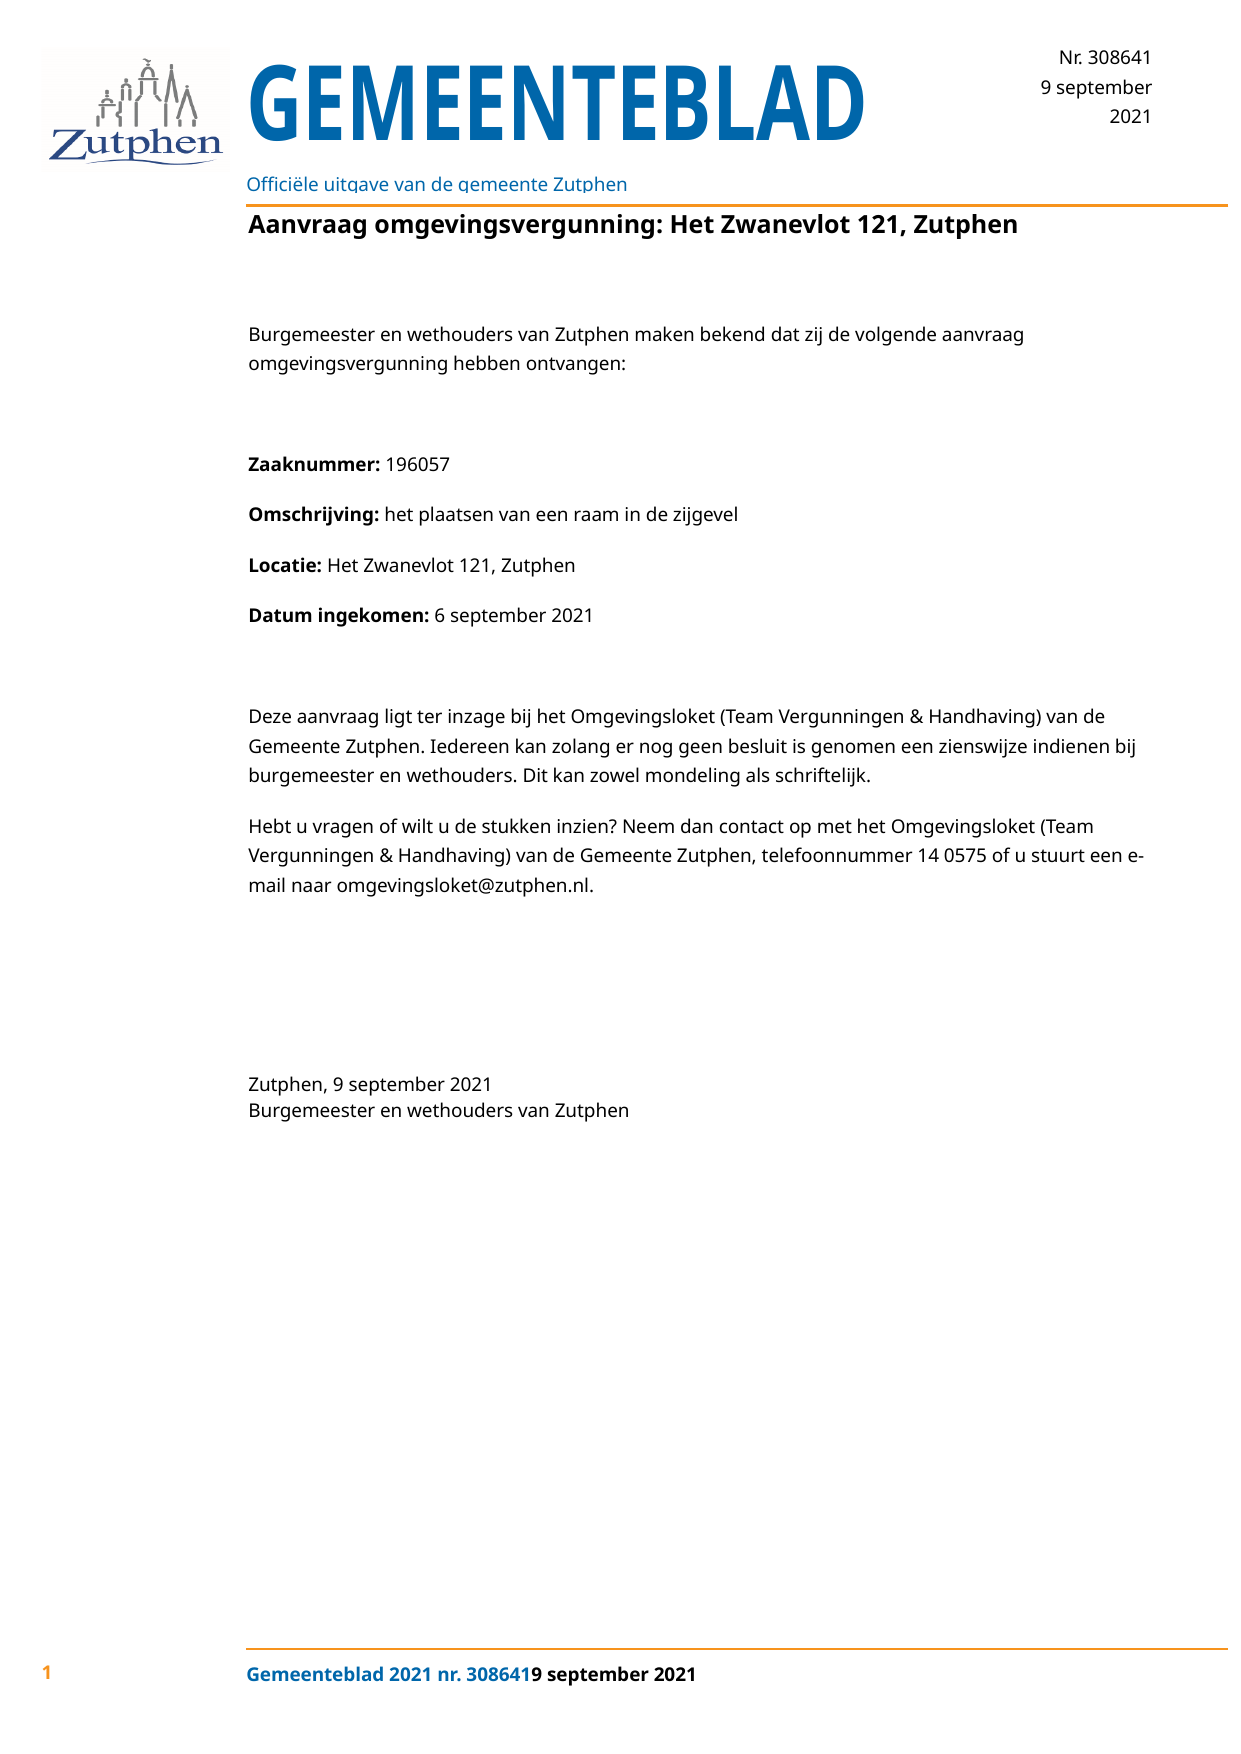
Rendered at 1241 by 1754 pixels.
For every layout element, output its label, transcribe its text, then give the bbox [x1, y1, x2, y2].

text Zaaknummer: 196057 [248, 451, 1152, 477]
text Locatie: Het Zwanevlot 121, Zutphen [248, 552, 1152, 578]
text Aanvraag omgevingsvergunning: Het Zwanevlot 121, Zutphen [248, 207, 1152, 241]
text Hebt u vragen of wilt u de stukken inzien? Neem dan contact op met het Omgevingsloket (Team Vergunningen & Handhaving) van de Gemeente Zutphen, telefoonnummer 14 0575 of u stuurt een e-mail naar omgevingsloket@zutphen.nl. [248, 813, 1152, 898]
text Zutphen, 9 september 2021 [248, 1071, 1152, 1097]
text Datum ingekomen: 6 september 2021 [248, 602, 1152, 628]
text Burgemeester en wethouders van Zutphen maken bekend dat zij de volgende aanvraag omgevingsvergunning hebben ontvangen: [248, 321, 1152, 376]
text Burgemeester en wethouders van Zutphen [248, 1097, 1152, 1122]
text Omschrijving: het plaatsen van een raam in de zijgevel [248, 502, 1152, 527]
text Deze aanvraag ligt ter inzage bij het Omgevingsloket (Team Vergunningen & Handhaving) van de Gemeente Zutphen. Iedereen kan zolang er nog geen besluit is genomen een zienswijze indienen bij burgemeester en wethouders. Dit kan zowel mondeling als schriftelijk. [248, 703, 1152, 788]
picture [41, 47, 231, 172]
